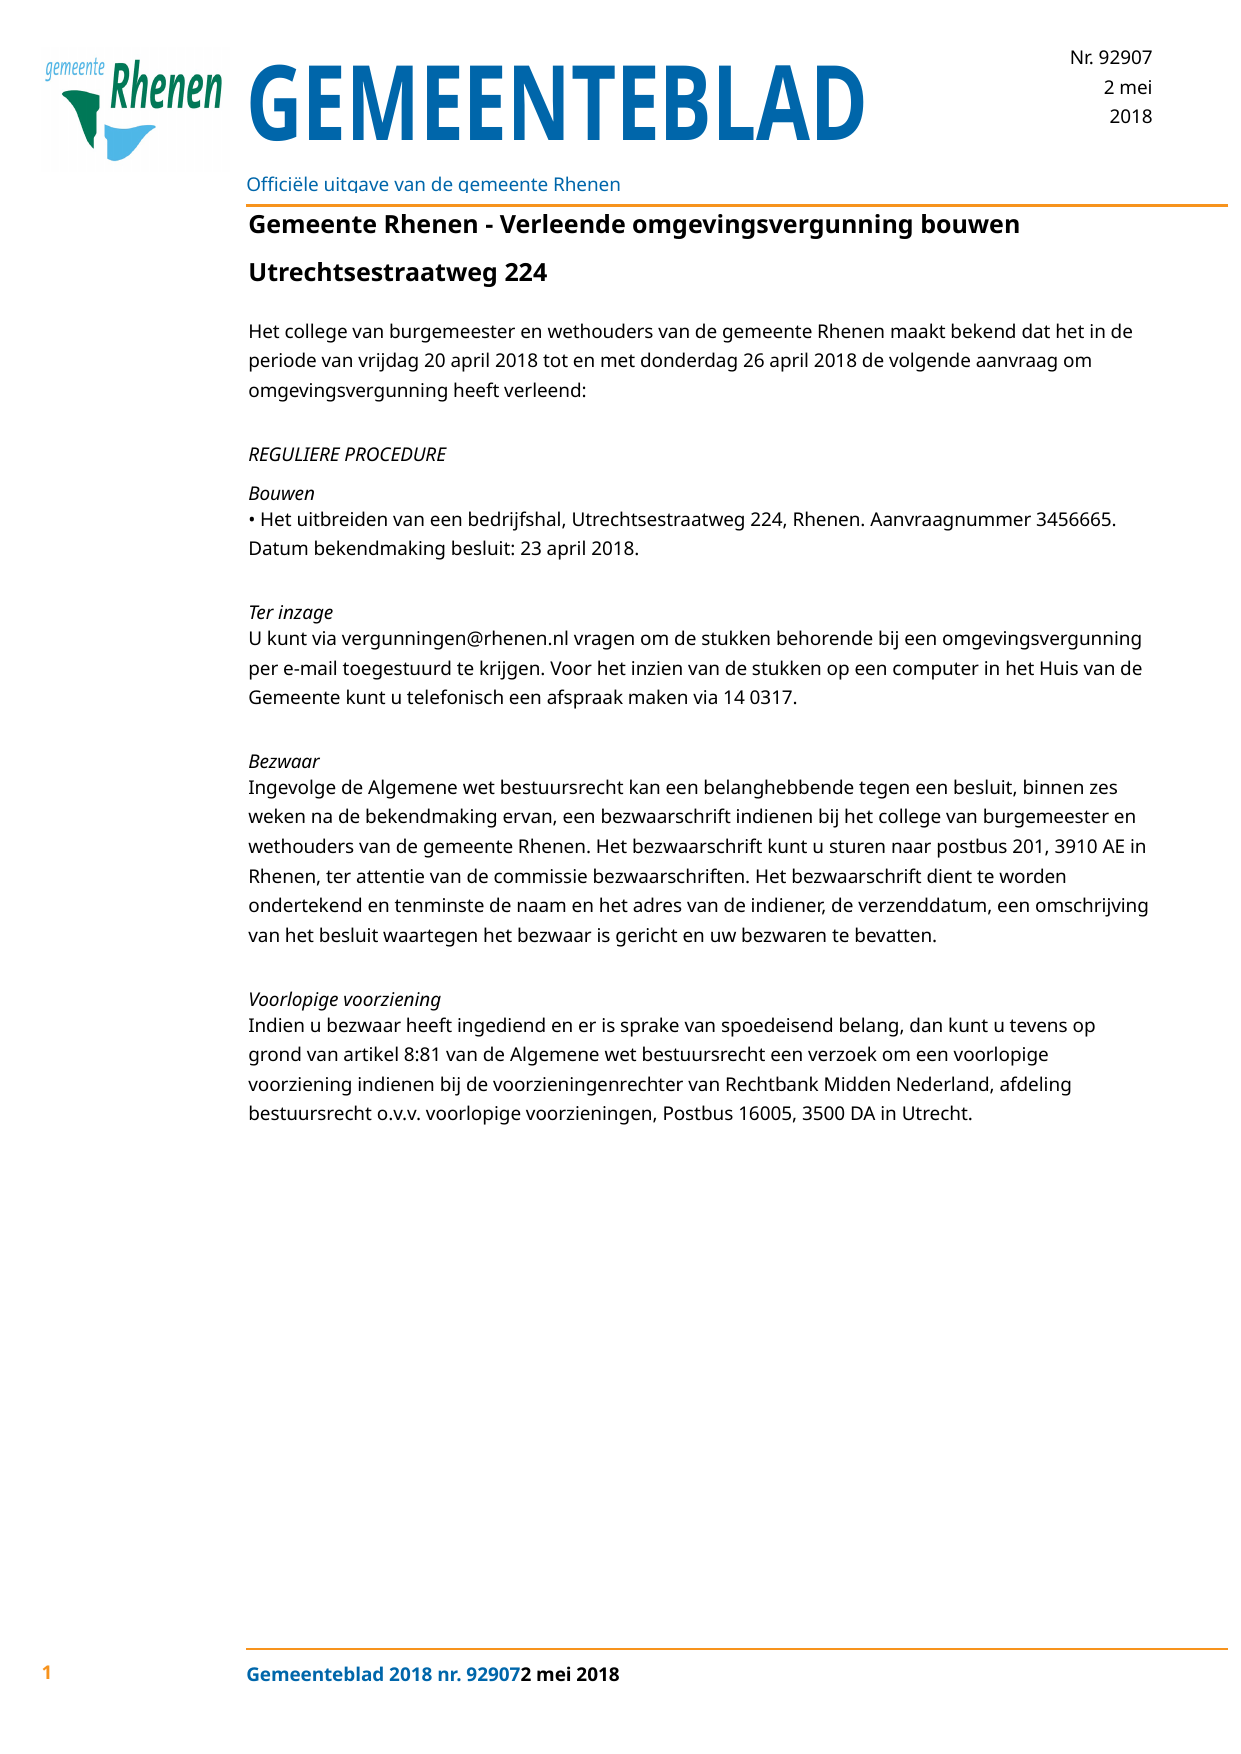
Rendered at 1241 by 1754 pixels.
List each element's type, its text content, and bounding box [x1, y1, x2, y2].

text U kunt via vergunningen@rhenen.nl vragen om de stukken behorende bij een omgevingsvergunning per e-mail toegestuurd te krijgen. Voor het inzien van de stukken op een computer in het Huis van de Gemeente kunt u telefonisch een afspraak maken via 14 0317. [248, 625, 1152, 710]
text • Het uitbreiden van een bedrijfshal, Utrechtsestraatweg 224, Rhenen. Aanvraagnummer 3456665. Datum bekendmaking besluit: 23 april 2018. [248, 506, 1152, 561]
text REGULIERE PROCEDURE [248, 441, 1152, 467]
picture [41, 47, 231, 172]
text Voorlopige voorziening [248, 986, 1152, 1012]
text Bouwen [248, 480, 1152, 506]
text Ingevolge de Algemene wet bestuursrecht kan een belanghebbende tegen een besluit, binnen zes weken na de bekendmaking ervan, een bezwaarschrift indienen bij het college van burgemeester en wethouders van de gemeente Rhenen. Het bezwaarschrift kunt u sturen naar postbus 201, 3910 AE in Rhenen, ter attentie van de commissie bezwaarschriften. Het bezwaarschrift dient te worden ondertekend en tenminste de naam en het adres van de indiener, de verzenddatum, een omschrijving van het besluit waartegen het bezwaar is gericht en uw bezwaren te bevatten. [248, 774, 1152, 948]
text Het college van burgemeester en wethouders van de gemeente Rhenen maakt bekend dat het in de periode van vrijdag 20 april 2018 tot en met donderdag 26 april 2018 de volgende aanvraag om omgevingsvergunning heeft verleend: [248, 318, 1152, 403]
text Gemeente Rhenen - Verleende omgevingsvergunning bouwen Utrechtsestraatweg 224 [248, 207, 1152, 288]
text Ter inzage [248, 599, 1152, 625]
text Bezwaar [248, 748, 1152, 774]
text Indien u bezwaar heeft ingediend en er is sprake van spoedeisend belang, dan kunt u tevens op grond van artikel 8:81 van de Algemene wet bestuursrecht een verzoek om een voorlopige voorziening indienen bij de voorzieningenrechter van Rechtbank Midden Nederland, afdeling bestuursrecht o.v.v. voorlopige voorzieningen, Postbus 16005, 3500 DA in Utrecht. [248, 1012, 1152, 1126]
